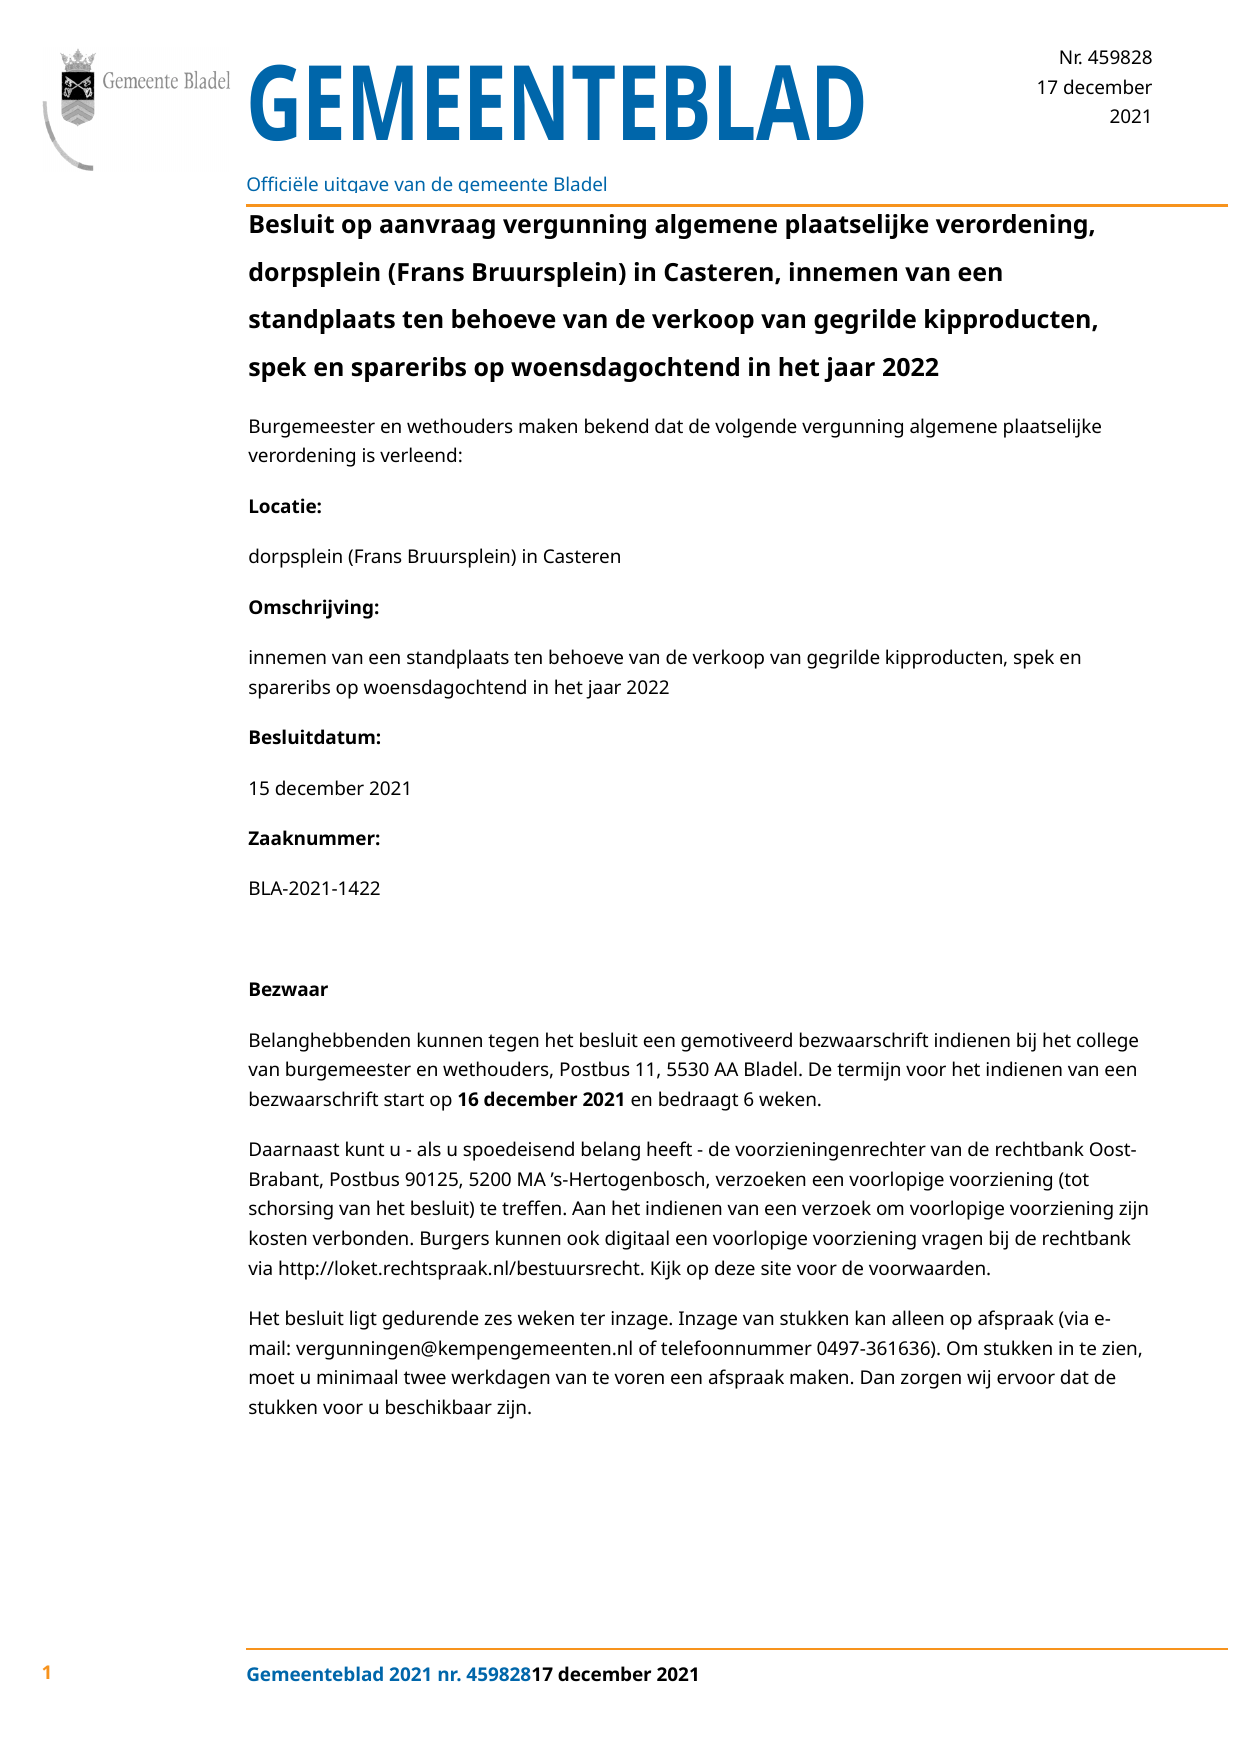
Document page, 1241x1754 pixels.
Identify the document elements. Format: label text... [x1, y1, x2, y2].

text Besluit op aanvraag vergunning algemene plaatselijke verordening, dorpsplein (Frans Bruursplein) in Casteren, innemen van een standplaats ten behoeve van de verkoop van gegrilde kipproducten, spek en spareribs op woensdagochtend in het jaar 2022 [248, 207, 1152, 384]
text Burgemeester en wethouders maken bekend dat de volgende vergunning algemene plaatselijke verordening is verleend: [248, 413, 1152, 468]
text dorpsplein (Frans Bruursplein) in Casteren [248, 543, 1152, 569]
text innemen van een standplaats ten behoeve van de verkoop van gegrilde kipproducten, spek en spareribs op woensdagochtend in het jaar 2022 [248, 644, 1152, 700]
text Omschrijving: [248, 594, 1152, 620]
text Daarnaast kunt u - als u spoedeisend belang heeft - de voorzieningenrechter van de rechtbank Oost-Brabant, Postbus 90125, 5200 MA ’s-Hertogenbosch, verzoeken een voorlopige voorziening (tot schorsing van het besluit) te treffen. Aan het indienen van een verzoek om voorlopige voorziening zijn kosten verbonden. Burgers kunnen ook digitaal een voorlopige voorziening vragen bij de rechtbank via http://loket.rechtspraak.nl/bestuursrecht. Kijk op deze site voor de voorwaarden. [248, 1136, 1152, 1281]
text 15 december 2021 [248, 775, 1152, 801]
text BLA-2021-1422 [248, 876, 1152, 901]
picture [41, 47, 231, 172]
text Locatie: [248, 493, 1152, 519]
text Besluitdatum: [248, 724, 1152, 750]
text Bezwaar [248, 976, 1152, 1002]
text Het besluit ligt gedurende zes weken ter inzage. Inzage van stukken kan alleen op afspraak (via e-mail: vergunningen@kempengemeenten.nl of telefoonnummer 0497-361636). Om stukken in te zien, moet u minimaal twee werkdagen van te voren een afspraak maken. Dan zorgen wij ervoor dat de stukken voor u beschikbaar zijn. [248, 1305, 1152, 1420]
text Zaaknummer: [248, 825, 1152, 851]
text Belanghebbenden kunnen tegen het besluit een gemotiveerd bezwaarschrift indienen bij het college van burgemeester en wethouders, Postbus 11, 5530 AA Bladel. De termijn voor het indienen van een bezwaarschrift start op 16 december 2021 en bedraagt 6 weken. [248, 1027, 1152, 1112]
